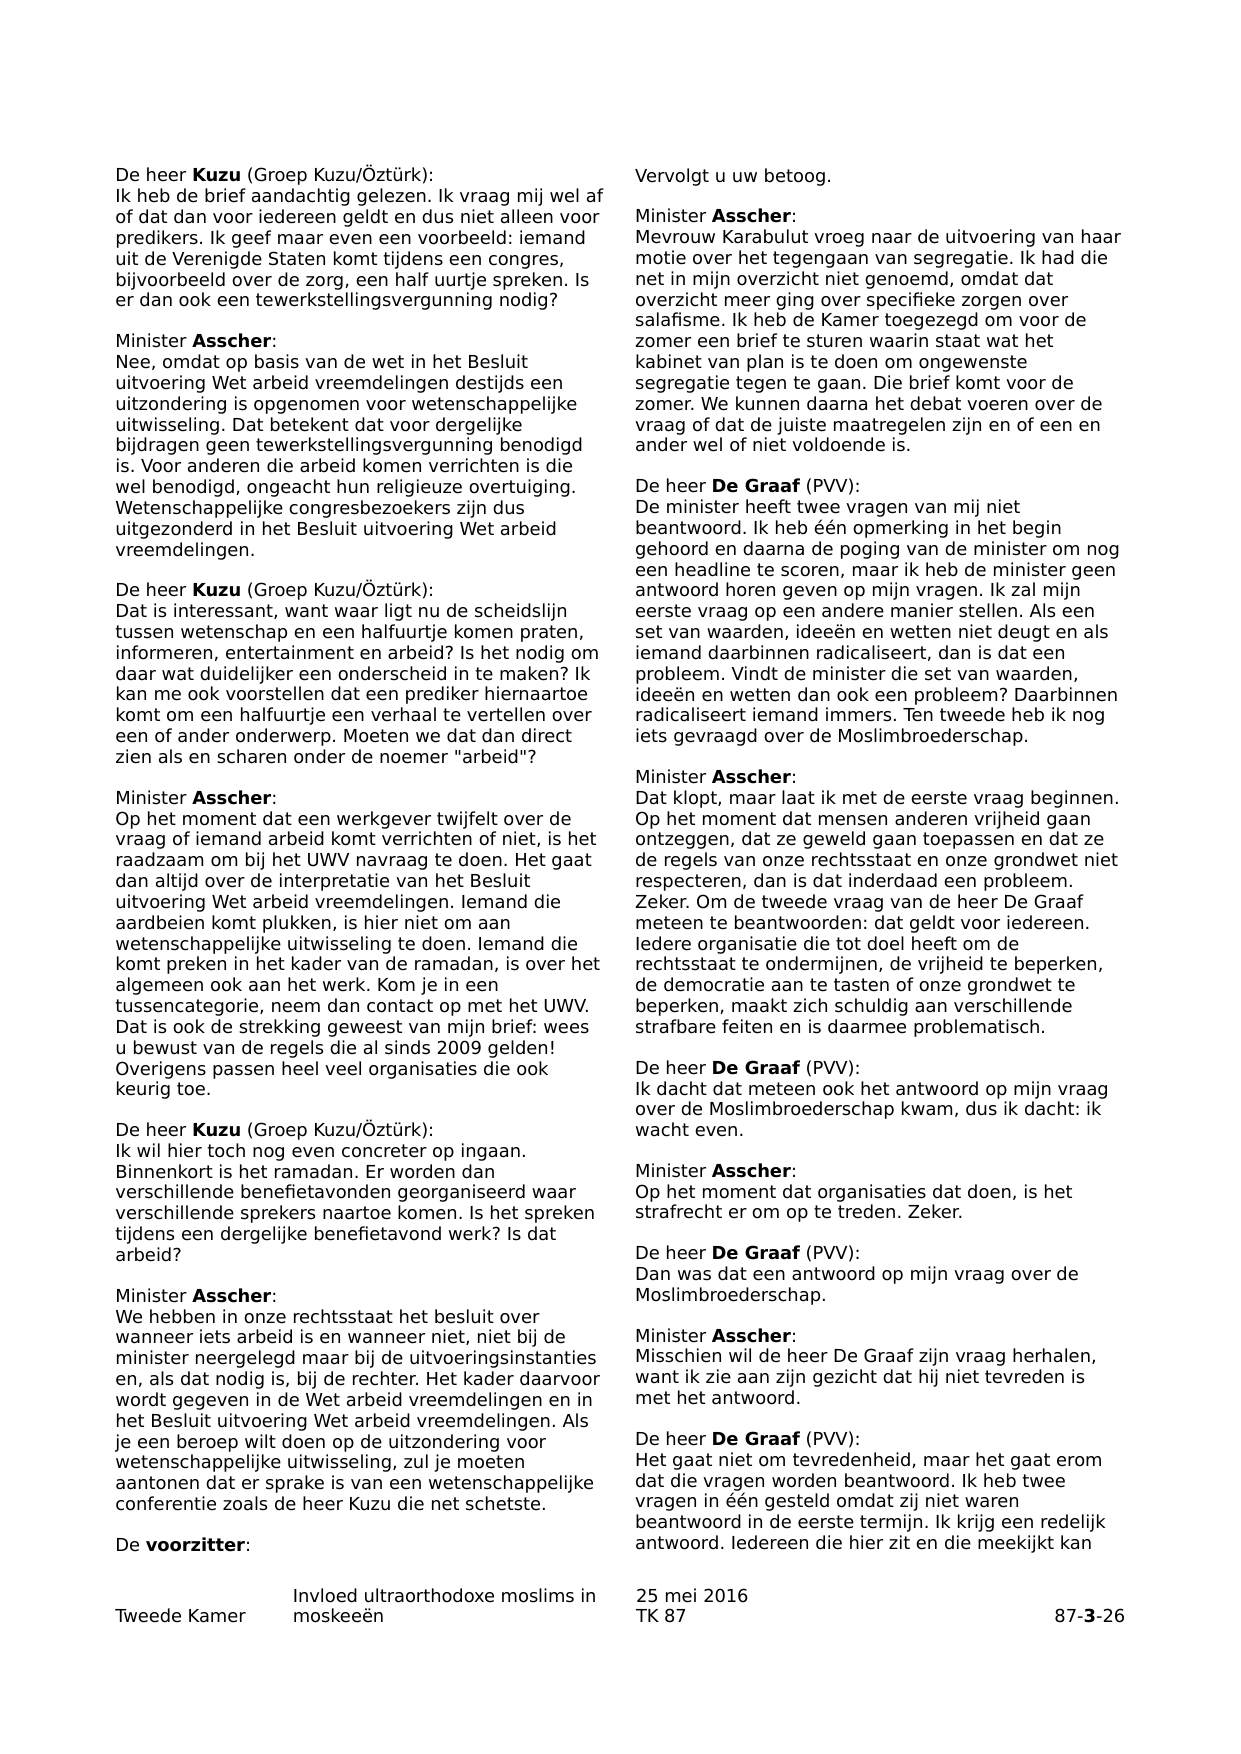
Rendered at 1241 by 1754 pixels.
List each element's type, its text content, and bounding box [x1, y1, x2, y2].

text Op het moment dat organisaties dat doen, is het strafrecht er om op te treden. Zeker. [635, 1181, 1125, 1223]
text De heer De Graaf (PVV): [635, 1057, 1125, 1078]
text De heer Kuzu (Groep Kuzu/Öztürk): [115, 165, 605, 186]
text De heer De Graaf (PVV): [635, 1429, 1125, 1449]
text Dan was dat een antwoord op mijn vraag over de Moslimbroederschap. [635, 1264, 1125, 1306]
text Nee, omdat op basis van de wet in het Besluit uitvoering Wet arbeid vreemdelingen destijds een uitzondering is opgenomen voor wetenschappelijke uitwisseling. Dat betekent dat voor dergelijke bijdragen geen tewerkstellingsvergunning benodigd is. Voor anderen die arbeid komen verrichten is die wel benodigd, ongeacht hun religieuze overtuiging. Wetenschappelijke congresbezoekers zijn dus uitgezonderd in het Besluit uitvoering Wet arbeid vreemdelingen. [115, 352, 605, 560]
text Minister Asscher: [635, 1161, 1125, 1181]
text De heer Kuzu (Groep Kuzu/Öztürk): [115, 1120, 605, 1141]
text Minister Asscher: [635, 767, 1125, 787]
text Minister Asscher: [115, 787, 605, 808]
text Minister Asscher: [115, 1286, 605, 1306]
text Minister Asscher: [635, 206, 1125, 227]
text De voorzitter: [115, 1535, 605, 1555]
text Dat is interessant, want waar ligt nu de scheidslijn tussen wetenschap en een halfuurtje komen praten, informeren, entertainment en arbeid? Is het nodig om daar wat duidelijker een onderscheid in te maken? Ik kan me ook voorstellen dat een prediker hiernaartoe komt om een halfuurtje een verhaal te vertellen over een of ander onderwerp. Moeten we dat dan direct zien als en scharen onder de noemer "arbeid"? [115, 601, 605, 767]
text De heer De Graaf (PVV): [635, 476, 1125, 497]
text Vervolgt u uw betoog. [635, 165, 1125, 186]
text Dat klopt, maar laat ik met de eerste vraag beginnen. Op het moment dat mensen anderen vrijheid gaan ontzeggen, dat ze geweld gaan toepassen en dat ze de regels van onze rechtsstaat en onze grondwet niet respecteren, dan is dat inderdaad een probleem. Zeker. Om de tweede vraag van de heer De Graaf meteen te beantwoorden: dat geldt voor iedereen. Iedere organisatie die tot doel heeft om de rechtsstaat te ondermijnen, de vrijheid te beperken, de democratie aan te tasten of onze grondwet te beperken, maakt zich schuldig aan verschillende strafbare feiten en is daarmee problematisch. [635, 787, 1125, 1037]
text Ik wil hier toch nog even concreter op ingaan. Binnenkort is het ramadan. Er worden dan verschillende benefietavonden georganiseerd waar verschillende sprekers naartoe komen. Is het spreken tijdens een dergelijke benefietavond werk? Is dat arbeid? [115, 1141, 605, 1266]
text Op het moment dat een werkgever twijfelt over de vraag of iemand arbeid komt verrichten of niet, is het raadzaam om bij het UWV navraag te doen. Het gaat dan altijd over de interpretatie van het Besluit uitvoering Wet arbeid vreemdelingen. Iemand die aardbeien komt plukken, is hier niet om aan wetenschappelijke uitwisseling te doen. Iemand die komt preken in het kader van de ramadan, is over het algemeen ook aan het werk. Kom je in een tussencategorie, neem dan contact op met het UWV. Dat is ook de strekking geweest van mijn brief: wees u bewust van de regels die al sinds 2009 gelden! Overigens passen heel veel organisaties die ook keurig toe. [115, 808, 605, 1100]
text Ik dacht dat meteen ook het antwoord op mijn vraag over de Moslimbroederschap kwam, dus ik dacht: ik wacht even. [635, 1078, 1125, 1141]
text Ik heb de brief aandachtig gelezen. Ik vraag mij wel af of dat dan voor iedereen geldt en dus niet alleen voor predikers. Ik geef maar even een voorbeeld: iemand uit de Verenigde Staten komt tijdens een congres, bijvoorbeeld over de zorg, een half uurtje spreken. Is er dan ook een tewerkstellingsvergunning nodig? [115, 186, 605, 311]
text De minister heeft twee vragen van mij niet beantwoord. Ik heb één opmerking in het begin gehoord en daarna de poging van de minister om nog een headline te scoren, maar ik heb de minister geen antwoord horen geven op mijn vragen. Ik zal mijn eerste vraag op een andere manier stellen. Als een set van waarden, ideeën en wetten niet deugt en als iemand daarbinnen radicaliseert, dan is dat een probleem. Vindt de minister die set van waarden, ideeën en wetten dan ook een probleem? Daarbinnen radicaliseert iemand immers. Ten tweede heb ik nog iets gevraagd over de Moslimbroederschap. [635, 497, 1125, 747]
text Minister Asscher: [115, 331, 605, 352]
text De heer Kuzu (Groep Kuzu/Öztürk): [115, 580, 605, 601]
text Misschien wil de heer De Graaf zijn vraag herhalen, want ik zie aan zijn gezicht dat hij niet tevreden is met het antwoord. [635, 1346, 1125, 1409]
text Mevrouw Karabulut vroeg naar de uitvoering van haar motie over het tegengaan van segregatie. Ik had die net in mijn overzicht niet genoemd, omdat dat overzicht meer ging over specifieke zorgen over salafisme. Ik heb de Kamer toegezegd om voor de zomer een brief te sturen waarin staat wat het kabinet van plan is te doen om ongewenste segregatie tegen te gaan. Die brief komt voor de zomer. We kunnen daarna het debat voeren over de vraag of dat de juiste maatregelen zijn en of een en ander wel of niet voldoende is. [635, 227, 1125, 456]
text Minister Asscher: [635, 1326, 1125, 1346]
text De heer De Graaf (PVV): [635, 1243, 1125, 1264]
text Het gaat niet om tevredenheid, maar het gaat erom dat die vragen worden beantwoord. Ik heb twee vragen in één gesteld omdat zij niet waren beantwoord in de eerste termijn. Ik krijg een redelijk antwoord. Iedereen die hier zit en die meekijkt kan [635, 1449, 1125, 1554]
text We hebben in onze rechtsstaat het besluit over wanneer iets arbeid is en wanneer niet, niet bij de minister neergelegd maar bij de uitvoeringsinstanties en, als dat nodig is, bij de rechter. Het kader daarvoor wordt gegeven in de Wet arbeid vreemdelingen en in het Besluit uitvoering Wet arbeid vreemdelingen. Als je een beroep wilt doen op de uitzondering voor wetenschappelijke uitwisseling, zul je moeten aantonen dat er sprake is van een wetenschappelijke conferentie zoals de heer Kuzu die net schetste. [115, 1306, 605, 1515]
